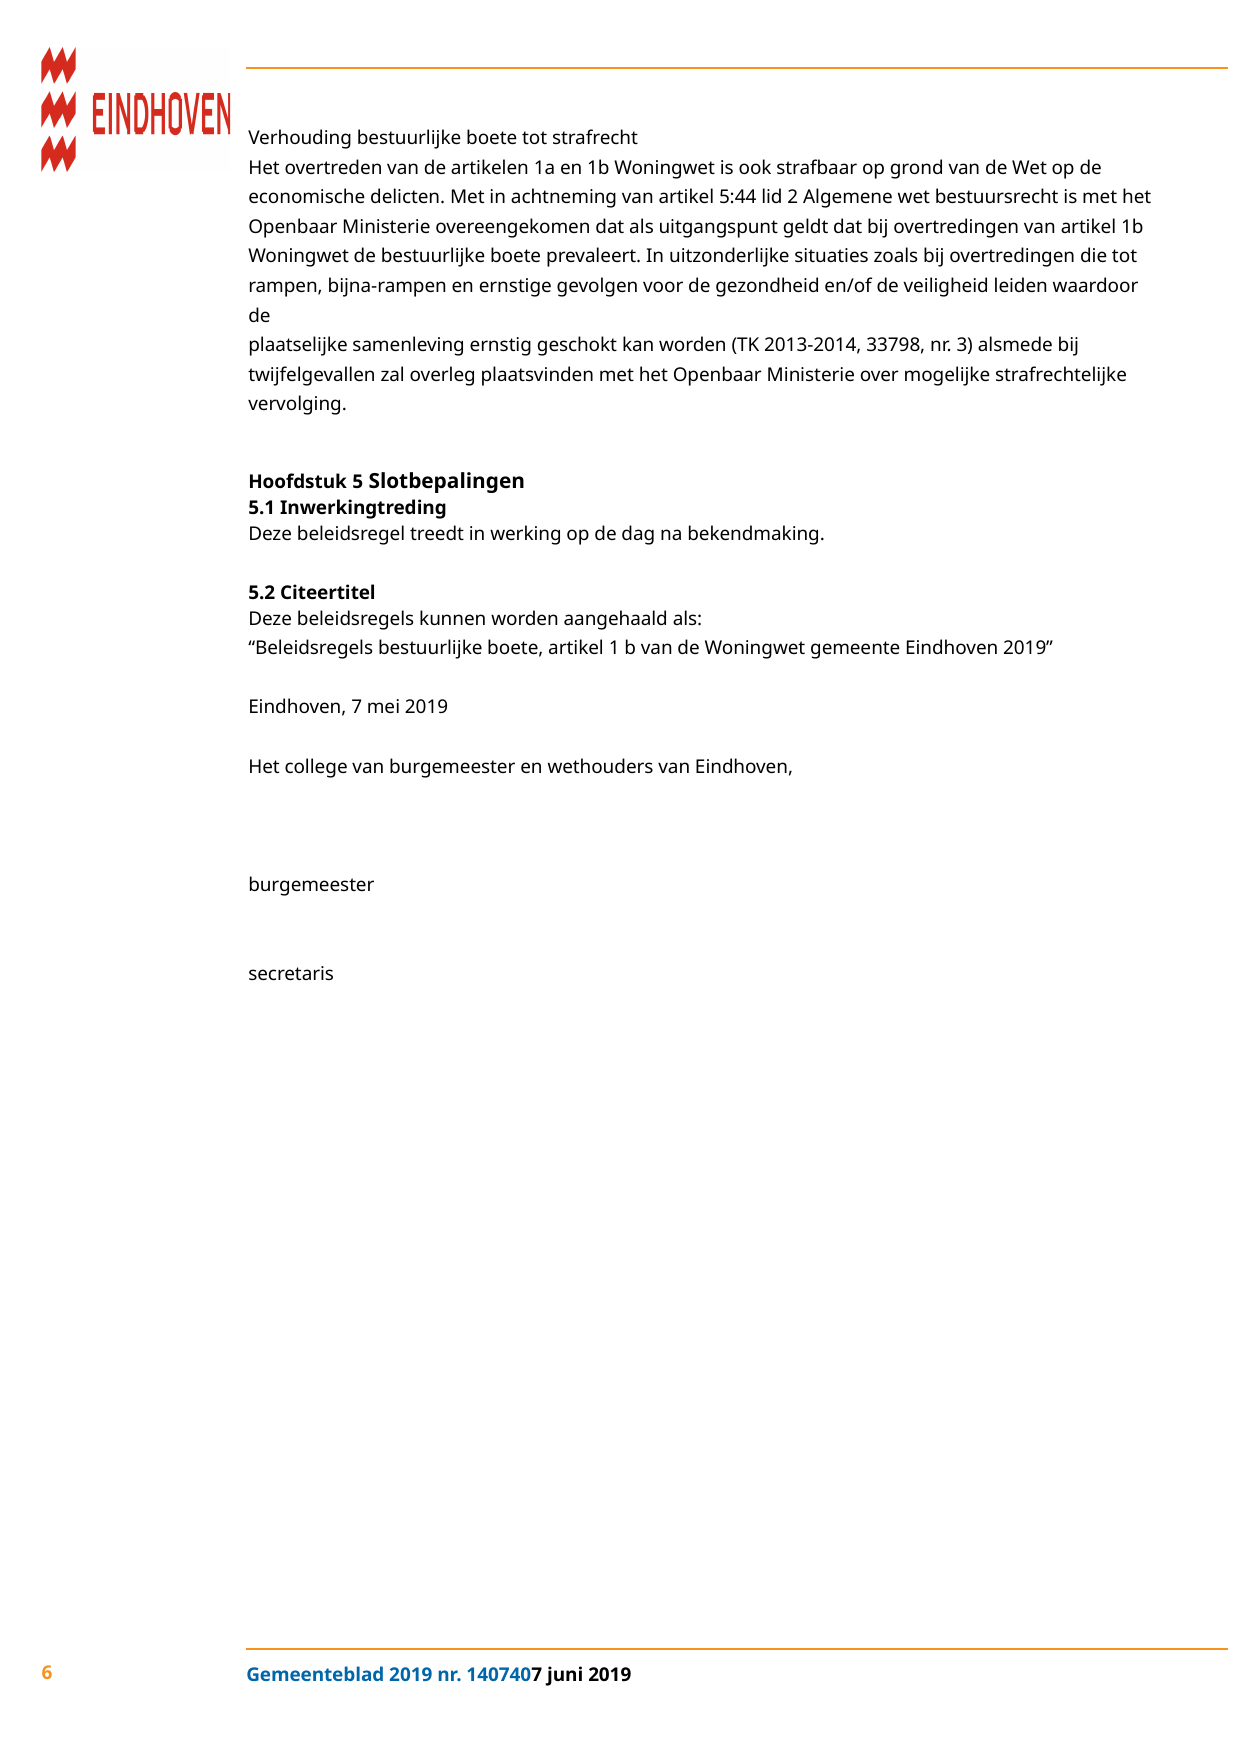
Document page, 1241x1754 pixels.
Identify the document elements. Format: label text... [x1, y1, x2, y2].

text secretaris [248, 960, 1152, 986]
text “Beleidsregels bestuurlijke boete, artikel 1 b van de Woningwet gemeente Eindhoven 2019” [248, 634, 1152, 660]
text 5.2 Citeertitel [248, 579, 1152, 605]
text Hoofdstuk 5 Slotbepalingen [248, 466, 1152, 494]
text Eindhoven, 7 mei 2019 [248, 694, 1152, 719]
text 5.1 Inwerkingtreding [248, 494, 1152, 520]
picture [41, 47, 231, 172]
text Deze beleidsregel treedt in werking op de dag na bekendmaking. [248, 520, 1152, 546]
text Deze beleidsregels kunnen worden aangehaald als: [248, 605, 1152, 631]
text burgemeester [248, 871, 1152, 897]
text plaatselijke samenleving ernstig geschokt kan worden (TK 2013-2014, 33798, nr. 3) alsmede bij twijfelgevallen zal overleg plaatsvinden met het Openbaar Ministerie over mogelijke strafrechtelijke vervolging. [248, 331, 1152, 416]
text Verhouding bestuurlijke boete tot strafrecht [248, 124, 1152, 150]
text Het college van burgemeester en wethouders van Eindhoven, [248, 753, 1152, 778]
text Het overtreden van de artikelen 1a en 1b Woningwet is ook strafbaar op grond van de Wet op de economische delicten. Met in achtneming van artikel 5:44 lid 2 Algemene wet bestuursrecht is met het Openbaar Ministerie overeengekomen dat als uitgangspunt geldt dat bij overtredingen van artikel 1b Woningwet de bestuurlijke boete prevaleert. In uitzonderlijke situaties zoals bij overtredingen die tot rampen, bijna-rampen en ernstige gevolgen voor de gezondheid en/of de veiligheid leiden waardoor de [248, 154, 1152, 328]
